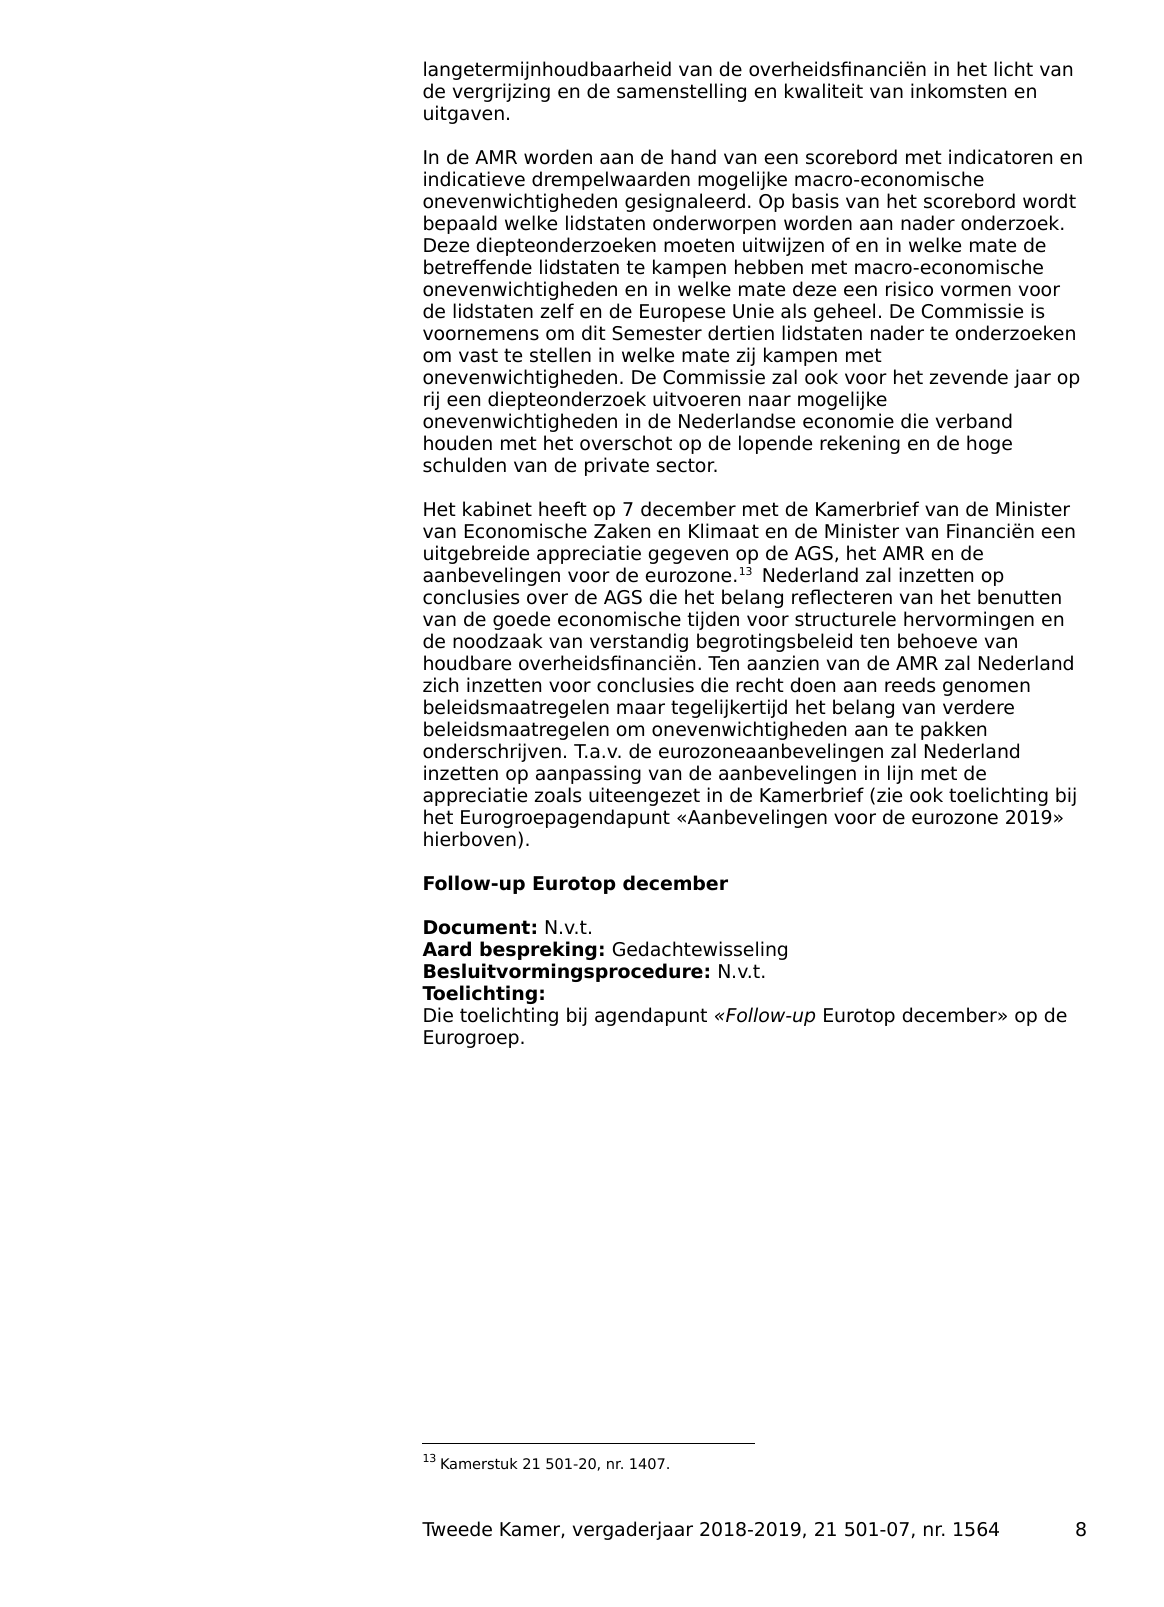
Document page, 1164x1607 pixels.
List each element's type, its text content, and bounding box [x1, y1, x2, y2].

text Die toelichting bij agendapunt «Follow-up Eurotop december» op de Eurogroep. [422, 1005, 1087, 1049]
text Toelichting: [422, 983, 1087, 1005]
text Aard bespreking: Gedachtewisseling [422, 939, 1087, 961]
subtitle Follow-up Eurotop december [422, 873, 1087, 895]
text Besluitvormingsprocedure: N.v.t. [422, 961, 1087, 983]
text Het kabinet heeft op 7 december met de Kamerbrief van de Minister van Economische Zaken en Klimaat en de Minister van Financiën een uitgebreide appreciatie gegeven op de AGS, het AMR en de aanbevelingen voor de eurozone. Nederland zal inzetten op conclusies over de AGS die het belang reflecteren van het benutten van de goede economische tijden voor structurele hervormingen en de noodzaak van verstandig begrotingsbeleid ten behoeve van houdbare overheidsfinanciën. Ten aanzien van de AMR zal Nederland zich inzetten voor conclusies die recht doen aan reeds genomen beleidsmaatregelen maar tegelijkertijd het belang van verdere beleidsmaatregelen om onevenwichtigheden aan te pakken onderschrijven. T.a.v. de eurozoneaanbevelingen zal Nederland inzetten op aanpassing van de aanbevelingen in lijn met de appreciatie zoals uiteengezet in de Kamerbrief (zie ook toelichting bij het Eurogroepagendapunt «Aanbevelingen voor de eurozone 2019» hierboven). [422, 499, 1087, 851]
text In de AMR worden aan de hand van een scorebord met indicatoren en indicatieve drempelwaarden mogelijke macro-economische onevenwichtigheden gesignaleerd. Op basis van het scorebord wordt bepaald welke lidstaten onderworpen worden aan nader onderzoek. Deze diepteonderzoeken moeten uitwijzen of en in welke mate de betreffende lidstaten te kampen hebben met macro-economische onevenwichtigheden en in welke mate deze een risico vormen voor de lidstaten zelf en de Europese Unie als geheel. De Commissie is voornemens om dit Semester dertien lidstaten nader te onderzoeken om vast te stellen in welke mate zij kampen met onevenwichtigheden. De Commissie zal ook voor het zevende jaar op rij een diepteonderzoek uitvoeren naar mogelijke onevenwichtigheden in de Nederlandse economie die verband houden met het overschot op de lopende rekening en de hoge schulden van de private sector. [422, 147, 1087, 477]
text Kamerstuk 21 501-20, nr. 1407. [422, 1452, 1087, 1474]
text langetermijnhoudbaarheid van de overheidsfinanciën in het licht van de vergrijzing en de samenstelling en kwaliteit van inkomsten en uitgaven. [422, 59, 1087, 125]
text Document: N.v.t. [422, 917, 1087, 939]
